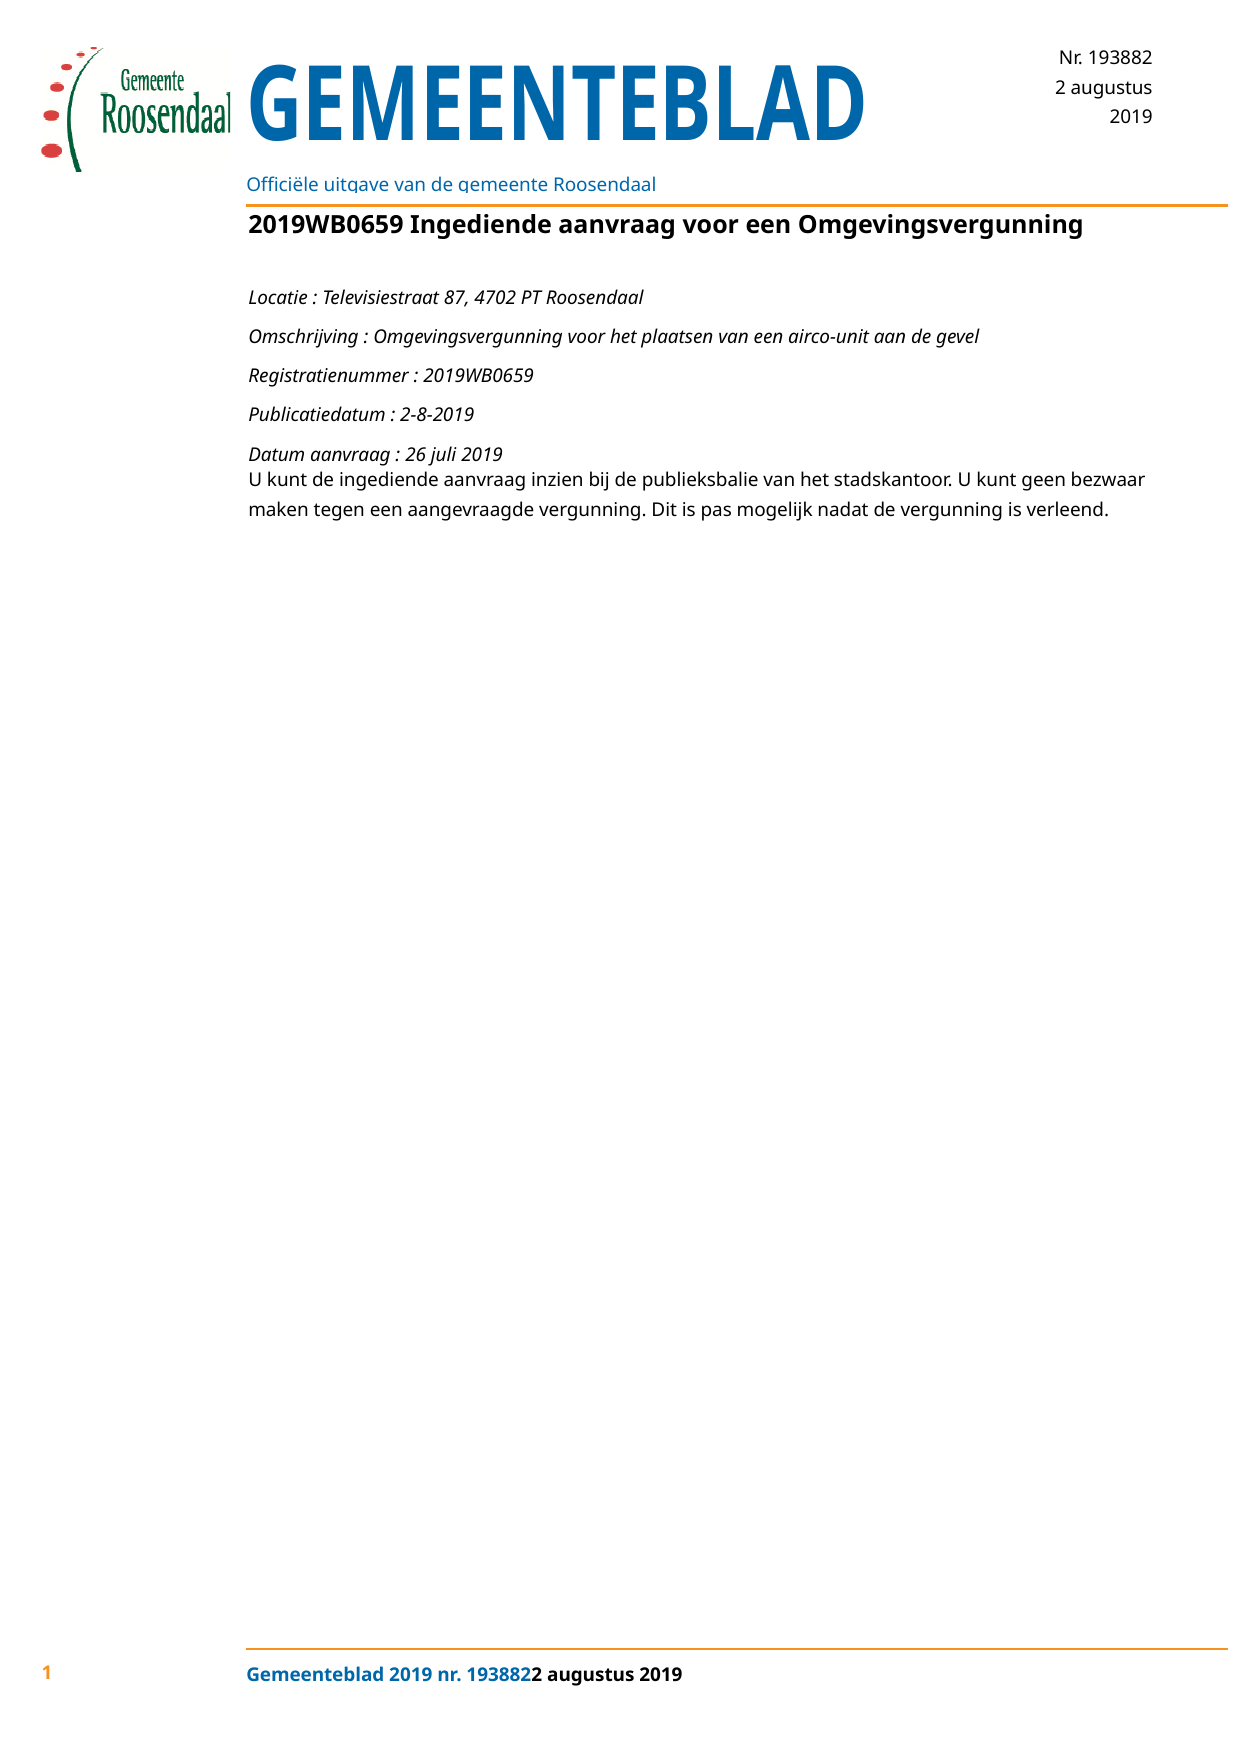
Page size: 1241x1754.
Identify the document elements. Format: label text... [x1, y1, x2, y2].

text Datum aanvraag : 26 juli 2019 [248, 441, 1152, 467]
text 2019WB0659 Ingediende aanvraag voor een Omgevingsvergunning [248, 207, 1152, 241]
text Registratienummer : 2019WB0659 [248, 362, 1152, 388]
text Publicatiedatum : 2-8-2019 [248, 402, 1152, 427]
picture [41, 47, 231, 172]
text U kunt de ingediende aanvraag inzien bij de publieksbalie van het stadskantoor. U kunt geen bezwaar maken tegen een aangevraagde vergunning. Dit is pas mogelijk nadat de vergunning is verleend. [248, 467, 1152, 522]
text Omschrijving : Omgevingsvergunning voor het plaatsen van een airco-unit aan de gevel [248, 323, 1152, 349]
text Locatie : Televisiestraat 87, 4702 PT Roosendaal [248, 284, 1152, 309]
